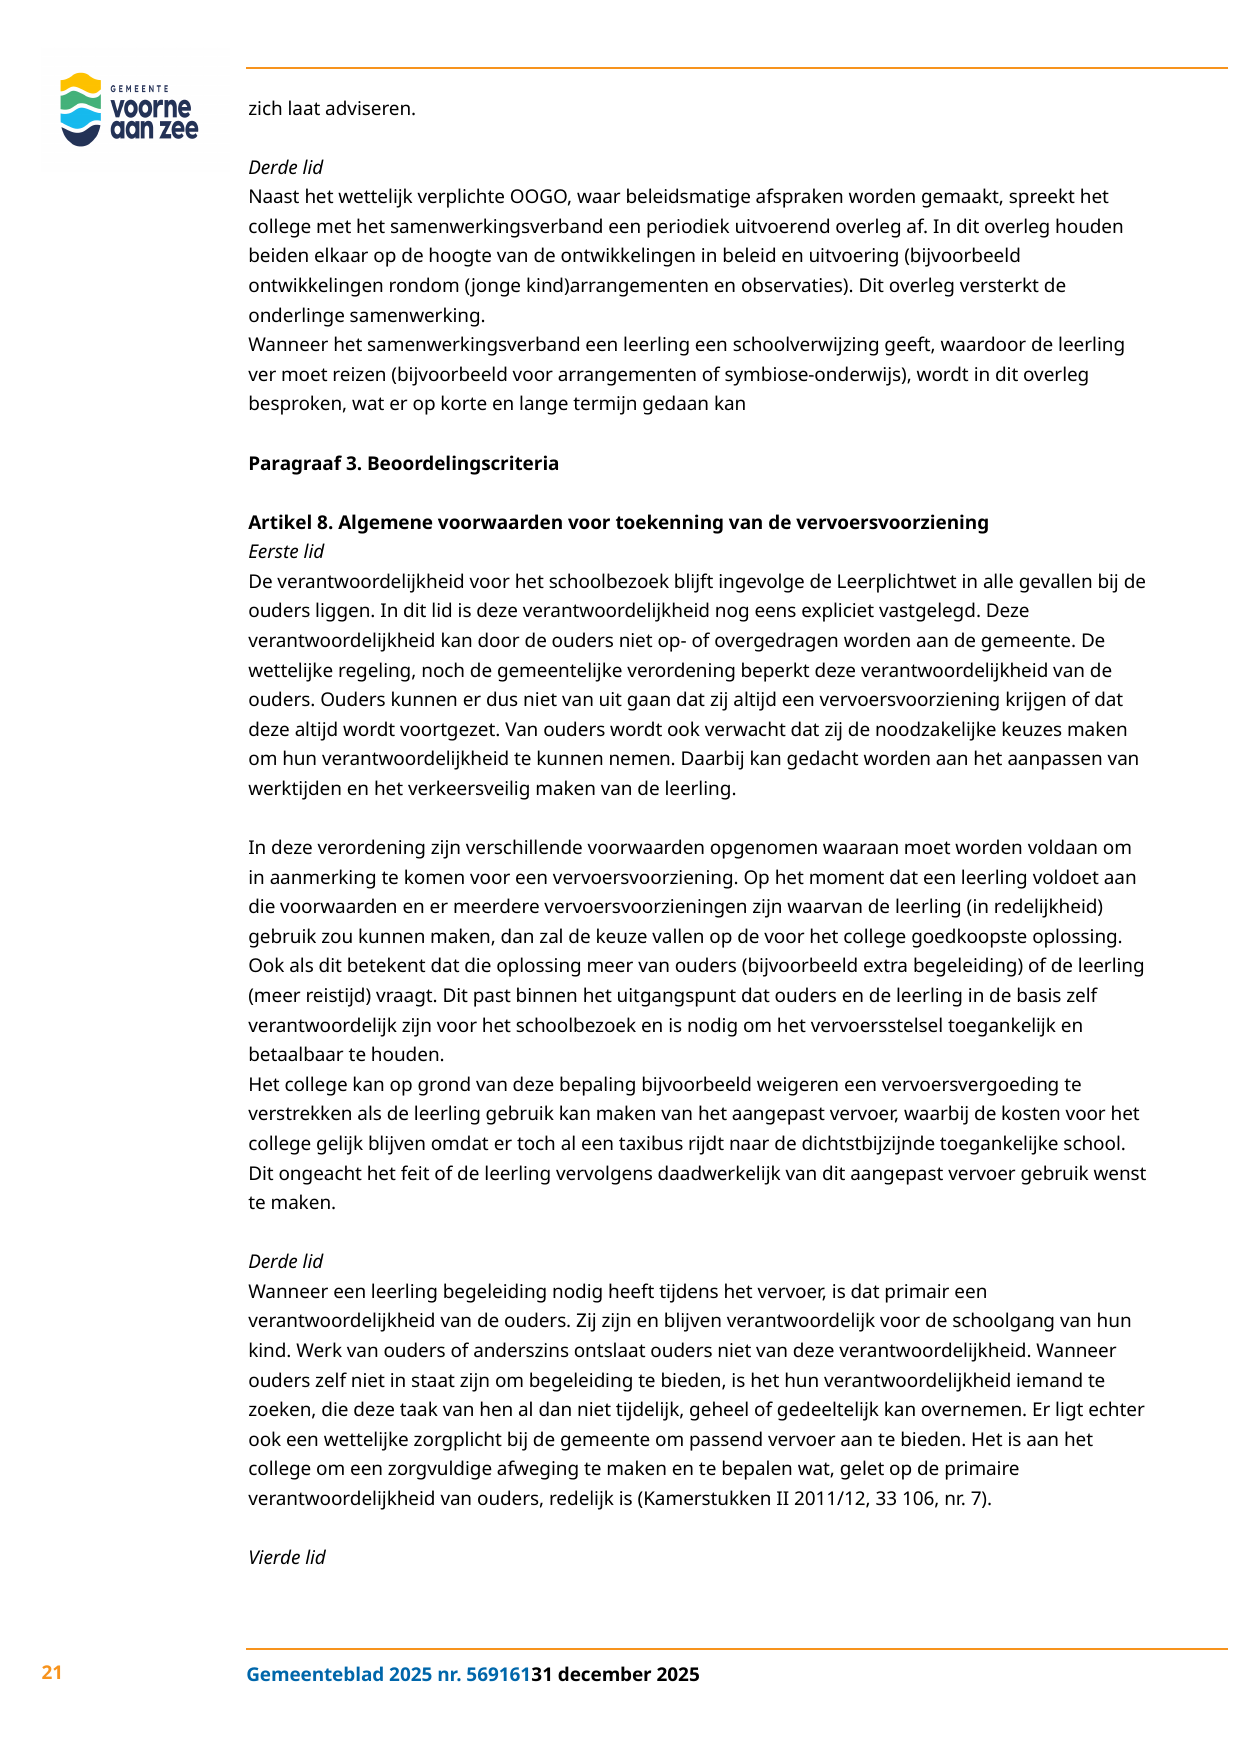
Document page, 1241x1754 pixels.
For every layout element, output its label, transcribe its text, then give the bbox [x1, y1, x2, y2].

text Het college kan op grond van deze bepaling bijvoorbeeld weigeren een vervoersvergoeding te verstrekken als de leerling gebruik kan maken van het aangepast vervoer, waarbij de kosten voor het college gelijk blijven omdat er toch al een taxibus rijdt naar de dichtstbijzijnde toegankelijke school. Dit ongeacht het feit of de leerling vervolgens daadwerkelijk van dit aangepast vervoer gebruik wenst te maken. [248, 1071, 1152, 1215]
picture [41, 47, 231, 172]
text Wanneer het samenwerkingsverband een leerling een schoolverwijzing geeft, waardoor de leerling ver moet reizen (bijvoorbeeld voor arrangementen of symbiose-onderwijs), wordt in dit overleg besproken, wat er op korte en lange termijn gedaan kan [248, 331, 1152, 416]
text Eerste lid [248, 538, 1152, 564]
text De verantwoordelijkheid voor het schoolbezoek blijft ingevolge de Leerplichtwet in alle gevallen bij de ouders liggen. In dit lid is deze verantwoordelijkheid nog eens expliciet vastgelegd. Deze verantwoordelijkheid kan door de ouders niet op- of overgedragen worden aan de gemeente. De wettelijke regeling, noch de gemeentelijke verordening beperkt deze verantwoordelijkheid van de ouders. Ouders kunnen er dus niet van uit gaan dat zij altijd een vervoersvoorziening krijgen of dat deze altijd wordt voortgezet. Van ouders wordt ook verwacht dat zij de noodzakelijke keuzes maken om hun verantwoordelijkheid te kunnen nemen. Daarbij kan gedacht worden aan het aanpassen van werktijden en het verkeersveilig maken van de leerling. [248, 568, 1152, 801]
text Derde lid [248, 154, 1152, 180]
text Wanneer een leerling begeleiding nodig heeft tijdens het vervoer, is dat primair een verantwoordelijkheid van de ouders. Zij zijn en blijven verantwoordelijk voor de schoolgang van hun kind. Werk van ouders of anderszins ontslaat ouders niet van deze verantwoordelijkheid. Wanneer ouders zelf niet in staat zijn om begeleiding te bieden, is het hun verantwoordelijkheid iemand te zoeken, die deze taak van hen al dan niet tijdelijk, geheel of gedeeltelijk kan overnemen. Er ligt echter ook een wettelijke zorgplicht bij de gemeente om passend vervoer aan te bieden. Het is aan het college om een zorgvuldige afweging te maken en te bepalen wat, gelet op de primaire verantwoordelijkheid van ouders, redelijk is (Kamerstukken II 2011/12, 33 106, nr. 7). [248, 1278, 1152, 1511]
text Naast het wettelijk verplichte OOGO, waar beleidsmatige afspraken worden gemaakt, spreekt het college met het samenwerkingsverband een periodiek uitvoerend overleg af. In dit overleg houden beiden elkaar op de hoogte van de ontwikkelingen in beleid en uitvoering (bijvoorbeeld ontwikkelingen rondom (jonge kind)arrangementen en observaties). Dit overleg versterkt de onderlinge samenwerking. [248, 183, 1152, 328]
text Artikel 8. Algemene voorwaarden voor toekenning van de vervoersvoorziening [248, 509, 1152, 535]
text zich laat adviseren. [248, 95, 1152, 121]
text Derde lid [248, 1248, 1152, 1274]
text Vierde lid [248, 1544, 1152, 1570]
text In deze verordening zijn verschillende voorwaarden opgenomen waaraan moet worden voldaan om in aanmerking te komen voor een vervoersvoorziening. Op het moment dat een leerling voldoet aan die voorwaarden en er meerdere vervoersvoorzieningen zijn waarvan de leerling (in redelijkheid) gebruik zou kunnen maken, dan zal de keuze vallen op de voor het college goedkoopste oplossing. Ook als dit betekent dat die oplossing meer van ouders (bijvoorbeeld extra begeleiding) of de leerling (meer reistijd) vraagt. Dit past binnen het uitgangspunt dat ouders en de leerling in de basis zelf verantwoordelijk zijn voor het schoolbezoek en is nodig om het vervoersstelsel toegankelijk en betaalbaar te houden. [248, 834, 1152, 1067]
text Paragraaf 3. Beoordelingscriteria [248, 450, 1152, 476]
